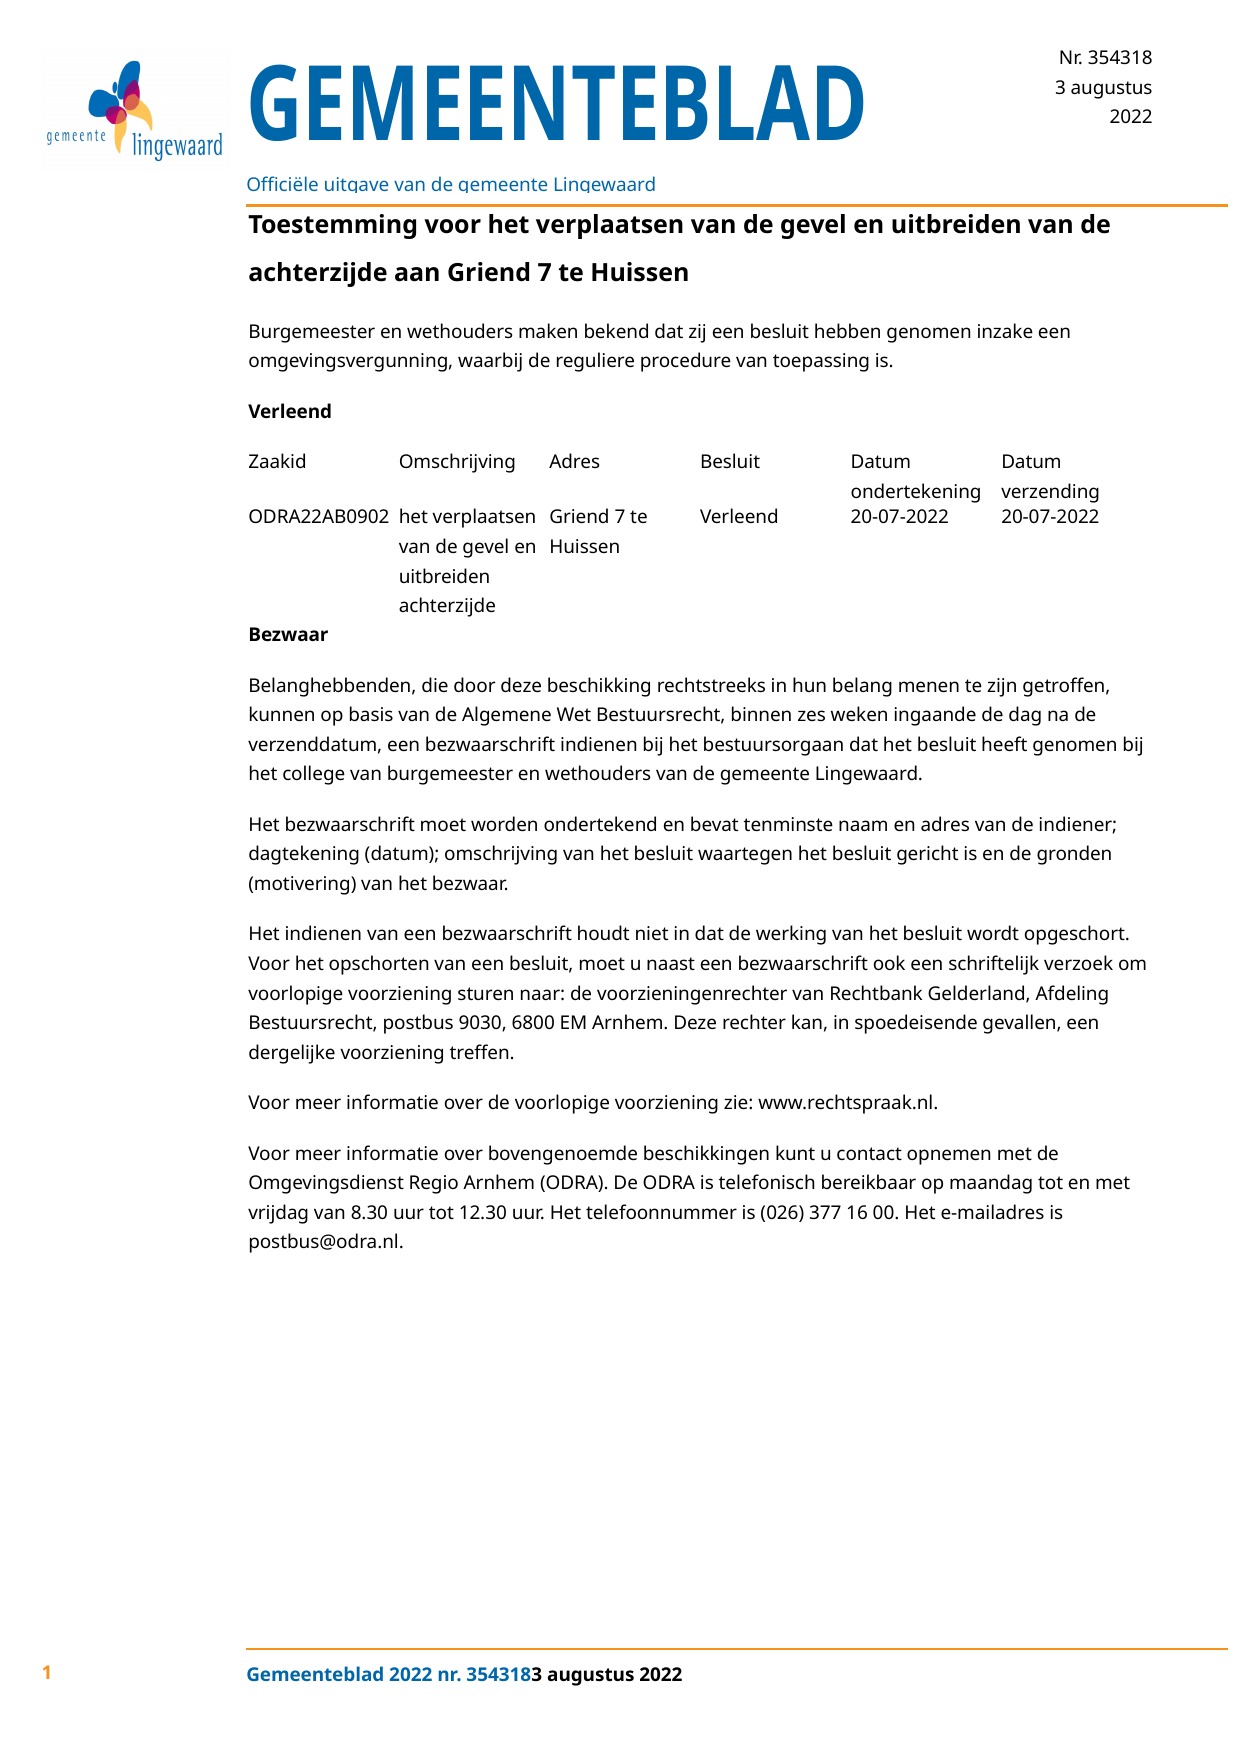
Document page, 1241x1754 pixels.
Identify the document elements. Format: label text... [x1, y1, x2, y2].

table_cell 20-07-2022 [1001, 504, 1152, 618]
table_cell ODRA22AB0902 [248, 504, 398, 618]
text Het bezwaarschrift moet worden ondertekend en bevat tenminste naam en adres van de indiener; dagtekening (datum); omschrijving van het besluit waartegen het besluit gericht is en de gronden (motivering) van het bezwaar. [248, 811, 1152, 896]
table_cell Verleend [700, 504, 850, 618]
text Burgemeester en wethouders maken bekend dat zij een besluit hebben genomen inzake een omgevingsvergunning, waarbij de reguliere procedure van toepassing is. [248, 318, 1152, 373]
text Voor meer informatie over bovengenoemde beschikkingen kunt u contact opnemen met de Omgevingsdienst Regio Arnhem (ODRA). De ODRA is telefonisch bereikbaar op maandag tot en met vrijdag van 8.30 uur tot 12.30 uur. Het telefoonnummer is (026) 377 16 00. Het e-mailadres is postbus@odra.nl. [248, 1140, 1152, 1254]
table_cell het verplaatsen van de gevel en uitbreiden achterzijde [399, 504, 549, 618]
table_cell 20-07-2022 [850, 504, 1001, 618]
table_header Adres [549, 449, 700, 504]
text Verleend [248, 398, 1152, 424]
text Bezwaar [248, 621, 1152, 647]
table_header Besluit [700, 449, 850, 504]
table_cell Griend 7 te Huissen [549, 504, 700, 618]
text Belanghebbenden, die door deze beschikking rechtstreeks in hun belang menen te zijn getroffen, kunnen op basis van de Algemene Wet Bestuursrecht, binnen zes weken ingaande de dag na de verzenddatum, een bezwaarschrift indienen bij het bestuursorgaan dat het besluit heeft genomen bij het college van burgemeester en wethouders van de gemeente Lingewaard. [248, 672, 1152, 786]
picture [41, 47, 231, 172]
text Voor meer informatie over de voorlopige voorziening zie: www.rechtspraak.nl. [248, 1089, 1152, 1115]
table_header Datum verzending [1001, 449, 1152, 504]
text Het indienen van een bezwaarschrift houdt niet in dat de werking van het besluit wordt opgeschort. Voor het opschorten van een besluit, moet u naast een bezwaarschrift ook een schriftelijk verzoek om voorlopige voorziening sturen naar: de voorzieningenrechter van Rechtbank Gelderland, Afdeling Bestuursrecht, postbus 9030, 6800 EM Arnhem. Deze rechter kan, in spoedeisende gevallen, een dergelijke voorziening treffen. [248, 921, 1152, 1065]
table_header Datum ondertekening [850, 449, 1001, 504]
table_header Omschrijving [399, 449, 549, 504]
text Toestemming voor het verplaatsen van de gevel en uitbreiden van de achterzijde aan Griend 7 te Huissen [248, 207, 1152, 288]
table_header Zaakid [248, 449, 398, 504]
